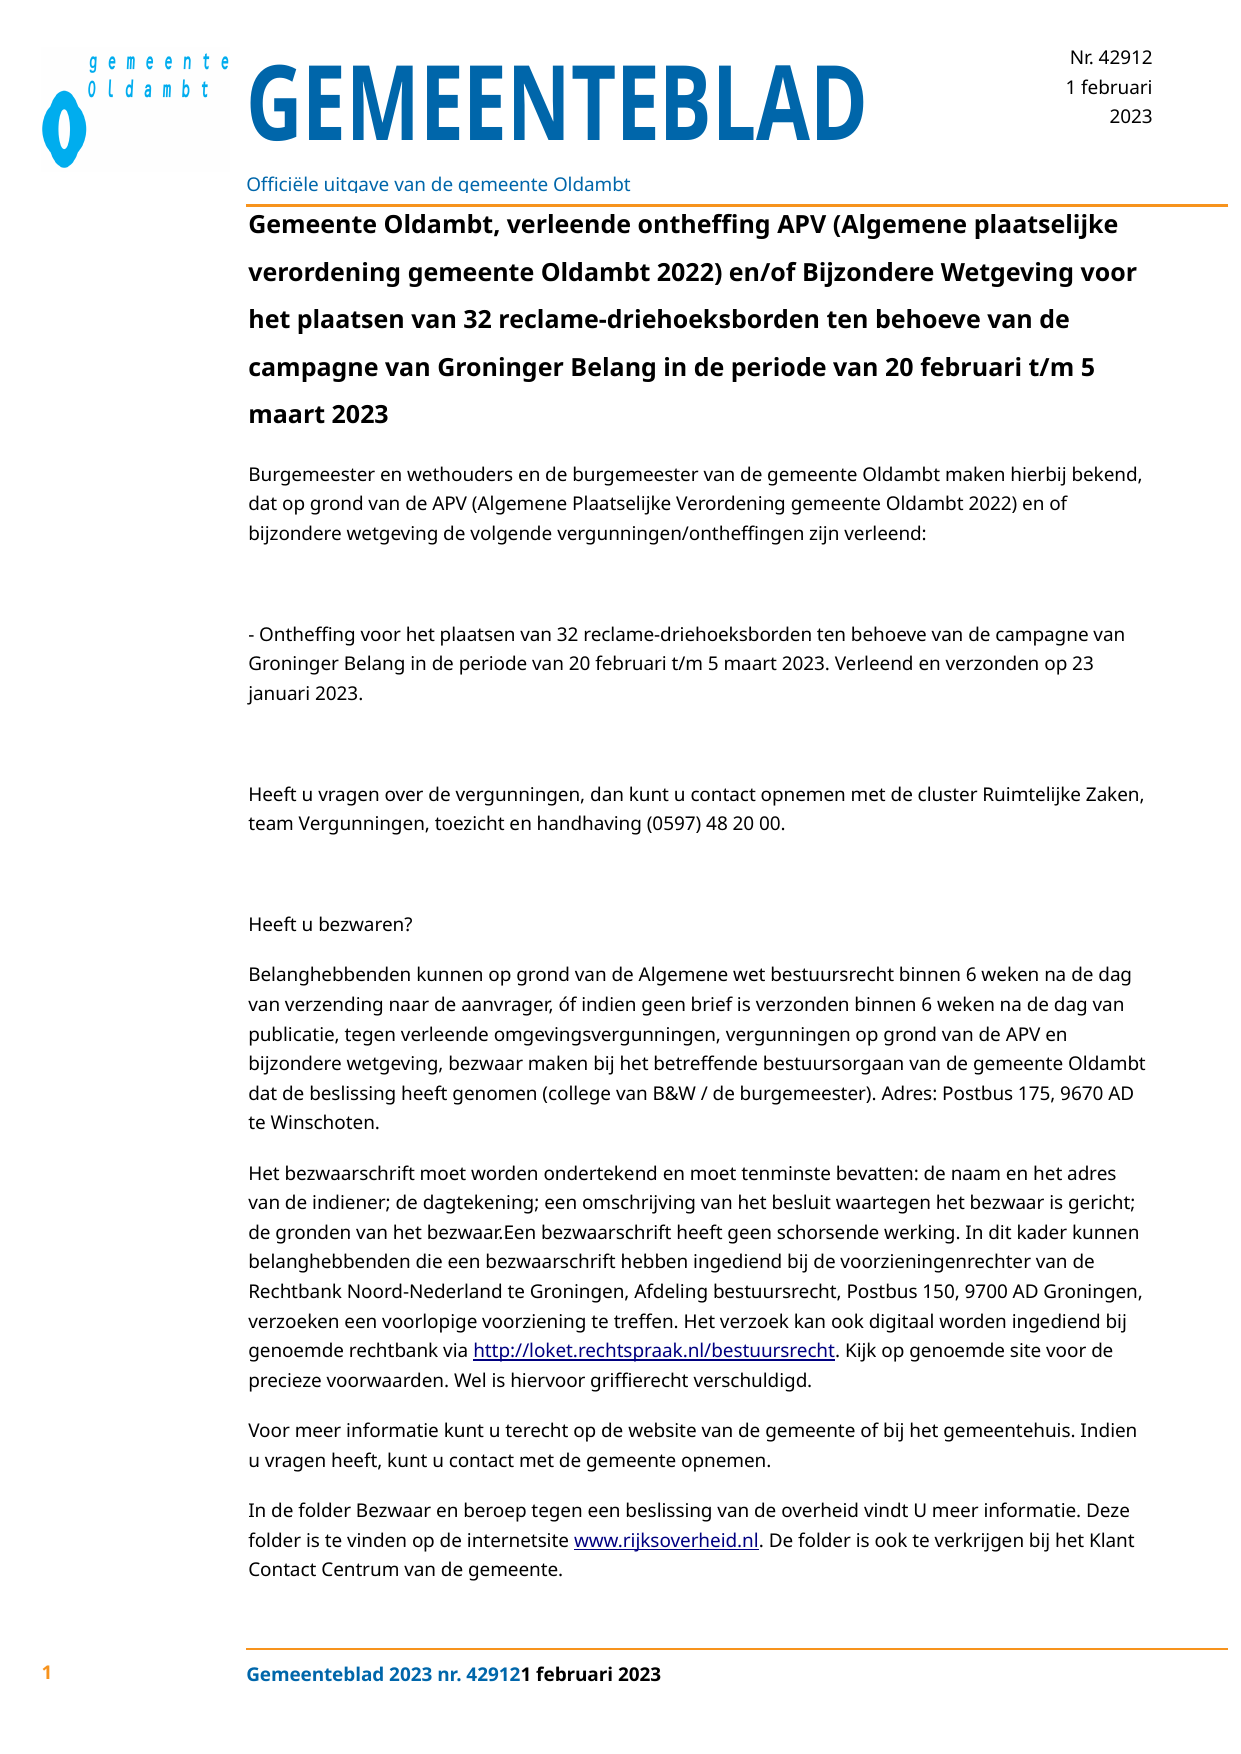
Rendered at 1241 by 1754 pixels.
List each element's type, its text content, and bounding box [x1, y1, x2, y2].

text - Ontheffing voor het plaatsen van 32 reclame-driehoeksborden ten behoeve van de campagne van Groninger Belang in de periode van 20 februari t/m 5 maart 2023. Verleend en verzonden op 23 januari 2023. [248, 621, 1152, 706]
text Gemeente Oldambt, verleende ontheffing APV (Algemene plaatselijke verordening gemeente Oldambt 2022) en/of Bijzondere Wetgeving voor het plaatsen van 32 reclame-driehoeksborden ten behoeve van de campagne van Groninger Belang in de periode van 20 februari t/m 5 maart 2023 [248, 207, 1152, 431]
text Het bezwaarschrift moet worden ondertekend en moet tenminste bevatten: de naam en het adres van de indiener; de dagtekening; een omschrijving van het besluit waartegen het bezwaar is gericht; de gronden van het bezwaar.Een bezwaarschrift heeft geen schorsende werking. In dit kader kunnen belanghebbenden die een bezwaarschrift hebben ingediend bij de voorzieningenrechter van de Rechtbank Noord-Nederland te Groningen, Afdeling bestuursrecht, Postbus 150, 9700 AD Groningen, verzoeken een voorlopige voorziening te treffen. Het verzoek kan ook digitaal worden ingediend bij genoemde rechtbank via http://loket.rechtspraak.nl/bestuursrecht. Kijk op genoemde site voor de precieze voorwaarden. Wel is hiervoor griffierecht verschuldigd. [248, 1160, 1152, 1393]
text Heeft u bezwaren? [248, 911, 1152, 937]
text Belanghebbenden kunnen op grond van de Algemene wet bestuursrecht binnen 6 weken na de dag van verzending naar de aanvrager, óf indien geen brief is verzonden binnen 6 weken na de dag van publicatie, tegen verleende omgevingsvergunningen, vergunningen op grond van de APV en bijzondere wetgeving, bezwaar maken bij het betreffende bestuursorgaan van de gemeente Oldambt dat de beslissing heeft genomen (college van B&W / de burgemeester). Adres: Postbus 175, 9670 AD te Winschoten. [248, 962, 1152, 1135]
text Voor meer informatie kunt u terecht op de website van de gemeente of bij het gemeentehuis. Indien u vragen heeft, kunt u contact met de gemeente opnemen. [248, 1417, 1152, 1473]
text Heeft u vragen over de vergunningen, dan kunt u contact opnemen met de cluster Ruimtelijke Zaken, team Vergunningen, toezicht en handhaving (0597) 48 20 00. [248, 781, 1152, 836]
text In de folder Bezwaar en beroep tegen een beslissing van de overheid vindt U meer informatie. Deze folder is te vinden op de internetsite www.rijksoverheid.nl. De folder is ook te verkrijgen bij het Klant Contact Centrum van de gemeente. [248, 1497, 1152, 1582]
text Burgemeester en wethouders en de burgemeester van de gemeente Oldambt maken hierbij bekend, dat op grond van de APV (Algemene Plaatselijke Verordening gemeente Oldambt 2022) en of bijzondere wetgeving de volgende vergunningen/ontheffingen zijn verleend: [248, 461, 1152, 546]
picture [41, 47, 231, 172]
